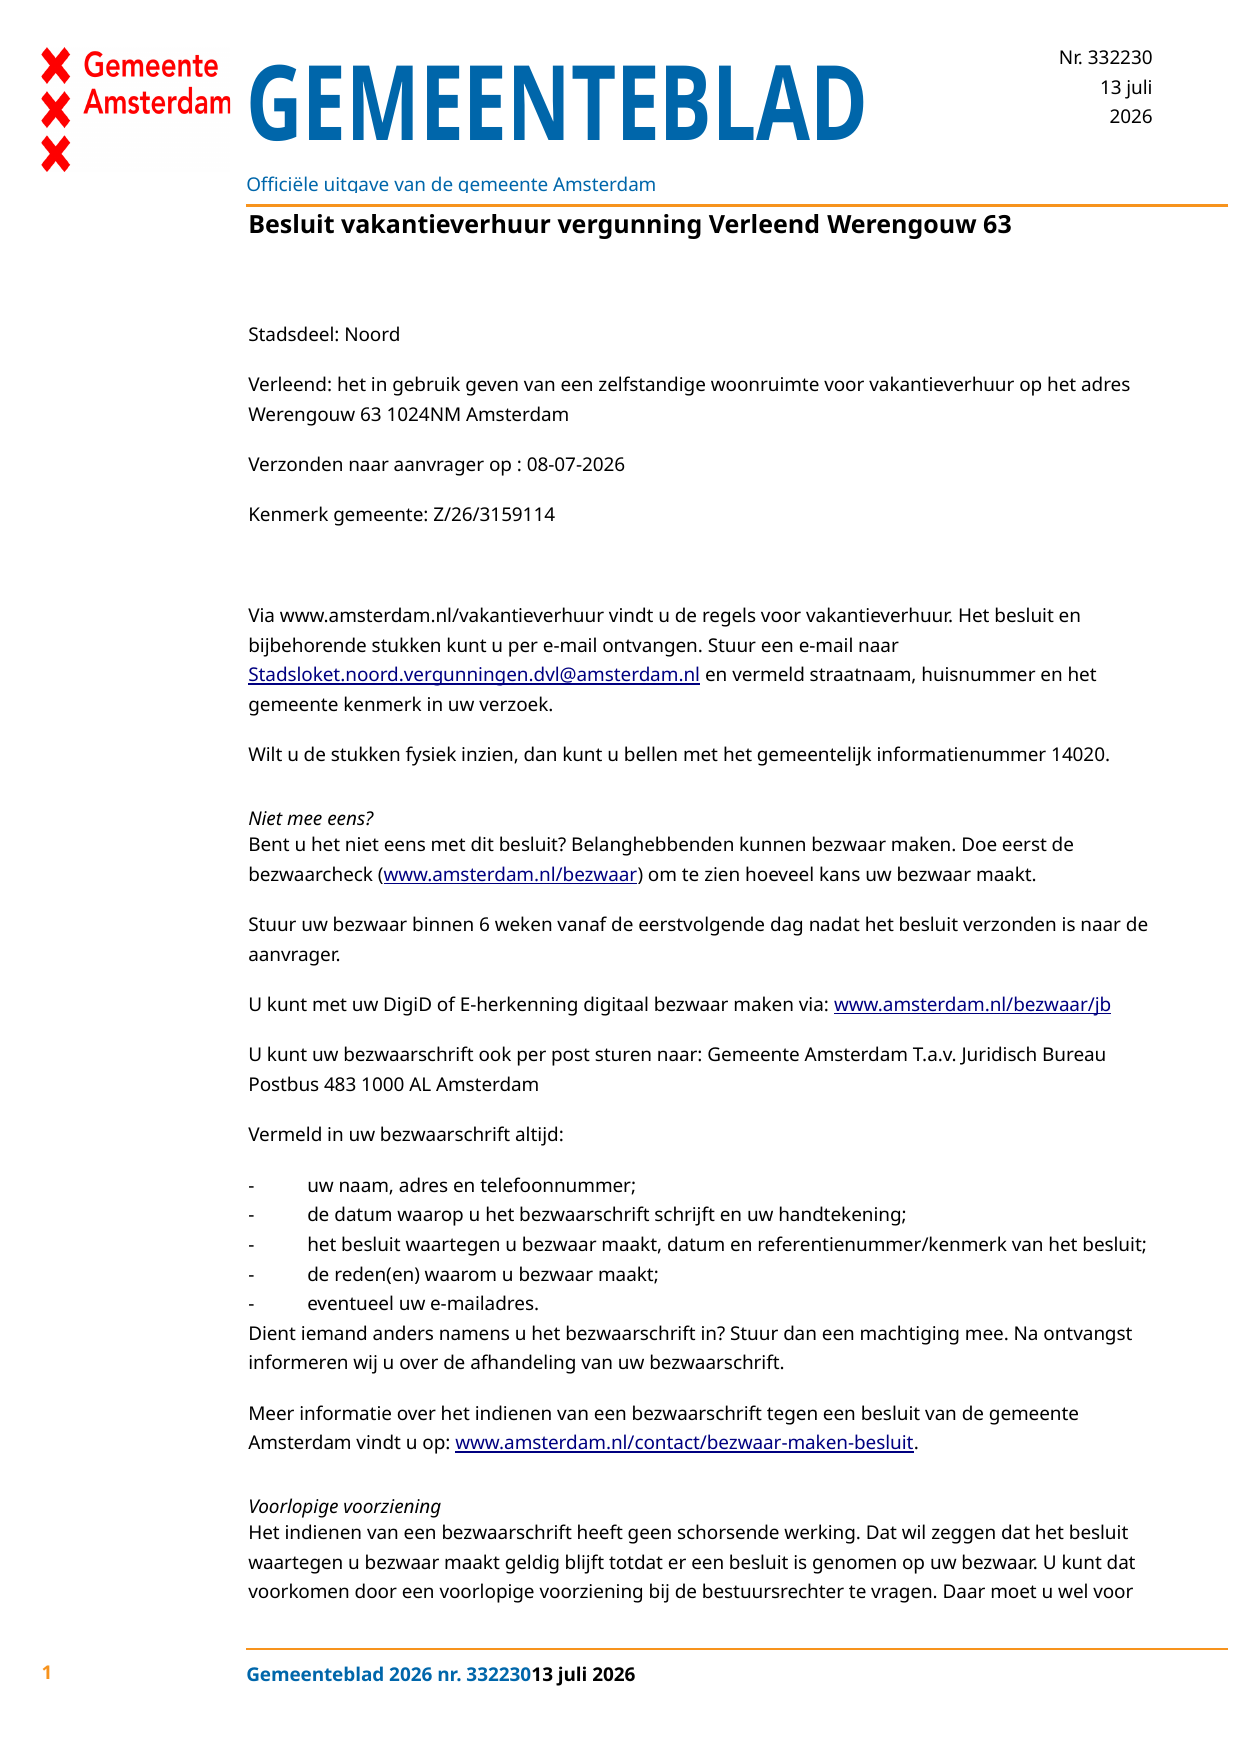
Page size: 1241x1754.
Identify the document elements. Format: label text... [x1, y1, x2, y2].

text Dient iemand anders namens u het bezwaarschrift in? Stuur dan een machtiging mee. Na ontvangst informeren wij u over de afhandeling van uw bezwaarschrift. [248, 1320, 1152, 1375]
text Via www.amsterdam.nl/vakantieverhuur vindt u de regels voor vakantieverhuur. Het besluit en bijbehorende stukken kunt u per e-mail ontvangen. Stuur een e-mail naar Stadsloket.noord.vergunningen.dvl@amsterdam.nl en vermeld straatnaam, huisnummer en het gemeente kenmerk in uw verzoek. [248, 602, 1152, 717]
text Niet mee eens? [248, 806, 1152, 831]
list de reden(en) waarom u bezwaar maakt; [248, 1261, 1152, 1287]
text Verzonden naar aanvrager op : 08-07-2026 [248, 451, 1152, 477]
text Het indienen van een bezwaarschrift heeft geen schorsende werking. Dat wil zeggen dat het besluit waartegen u bezwaar maakt geldig blijft totdat er een besluit is genomen op uw bezwaar. U kunt dat voorkomen door een voorlopige voorziening bij de bestuursrechter te vragen. Daar moet u wel voor [248, 1519, 1152, 1604]
text Bent u het niet eens met dit besluit? Belanghebbenden kunnen bezwaar maken. Doe eerst de bezwaarcheck (www.amsterdam.nl/bezwaar) om te zien hoeveel kans uw bezwaar maakt. [248, 831, 1152, 887]
picture [41, 47, 231, 172]
text Verleend: het in gebruik geven van een zelfstandige woonruimte voor vakantieverhuur op het adres Werengouw 63 1024NM Amsterdam [248, 371, 1152, 426]
text Vermeld in uw bezwaarschrift altijd: [248, 1122, 1152, 1147]
text Stadsdeel: Noord [248, 321, 1152, 346]
list eventueel uw e-mailadres. [248, 1290, 1152, 1316]
list uw naam, adres en telefoonnummer; [248, 1172, 1152, 1198]
list de datum waarop u het bezwaarschrift schrijft en uw handtekening; [248, 1202, 1152, 1227]
list het besluit waartegen u bezwaar maakt, datum en referentienummer/kenmerk van het besluit; [248, 1231, 1152, 1257]
text U kunt met uw DigiD of E-herkenning digitaal bezwaar maken via: www.amsterdam.nl/bezwaar/jb [248, 991, 1152, 1017]
text U kunt uw bezwaarschrift ook per post sturen naar: Gemeente Amsterdam T.a.v. Juridisch Bureau Postbus 483 1000 AL Amsterdam [248, 1042, 1152, 1097]
text Kenmerk gemeente: Z/26/3159114 [248, 502, 1152, 527]
text Stuur uw bezwaar binnen 6 weken vanaf de eerstvolgende dag nadat het besluit verzonden is naar de aanvrager. [248, 911, 1152, 967]
text Meer informatie over het indienen van een bezwaarschrift tegen een besluit van de gemeente Amsterdam vindt u op: www.amsterdam.nl/contact/bezwaar-maken-besluit. [248, 1400, 1152, 1455]
text Besluit vakantieverhuur vergunning Verleend Werengouw 63 [248, 207, 1152, 241]
text Voorlopige voorziening [248, 1493, 1152, 1519]
text Wilt u de stukken fysiek inzien, dan kunt u bellen met het gemeentelijk informatienummer 14020. [248, 742, 1152, 767]
